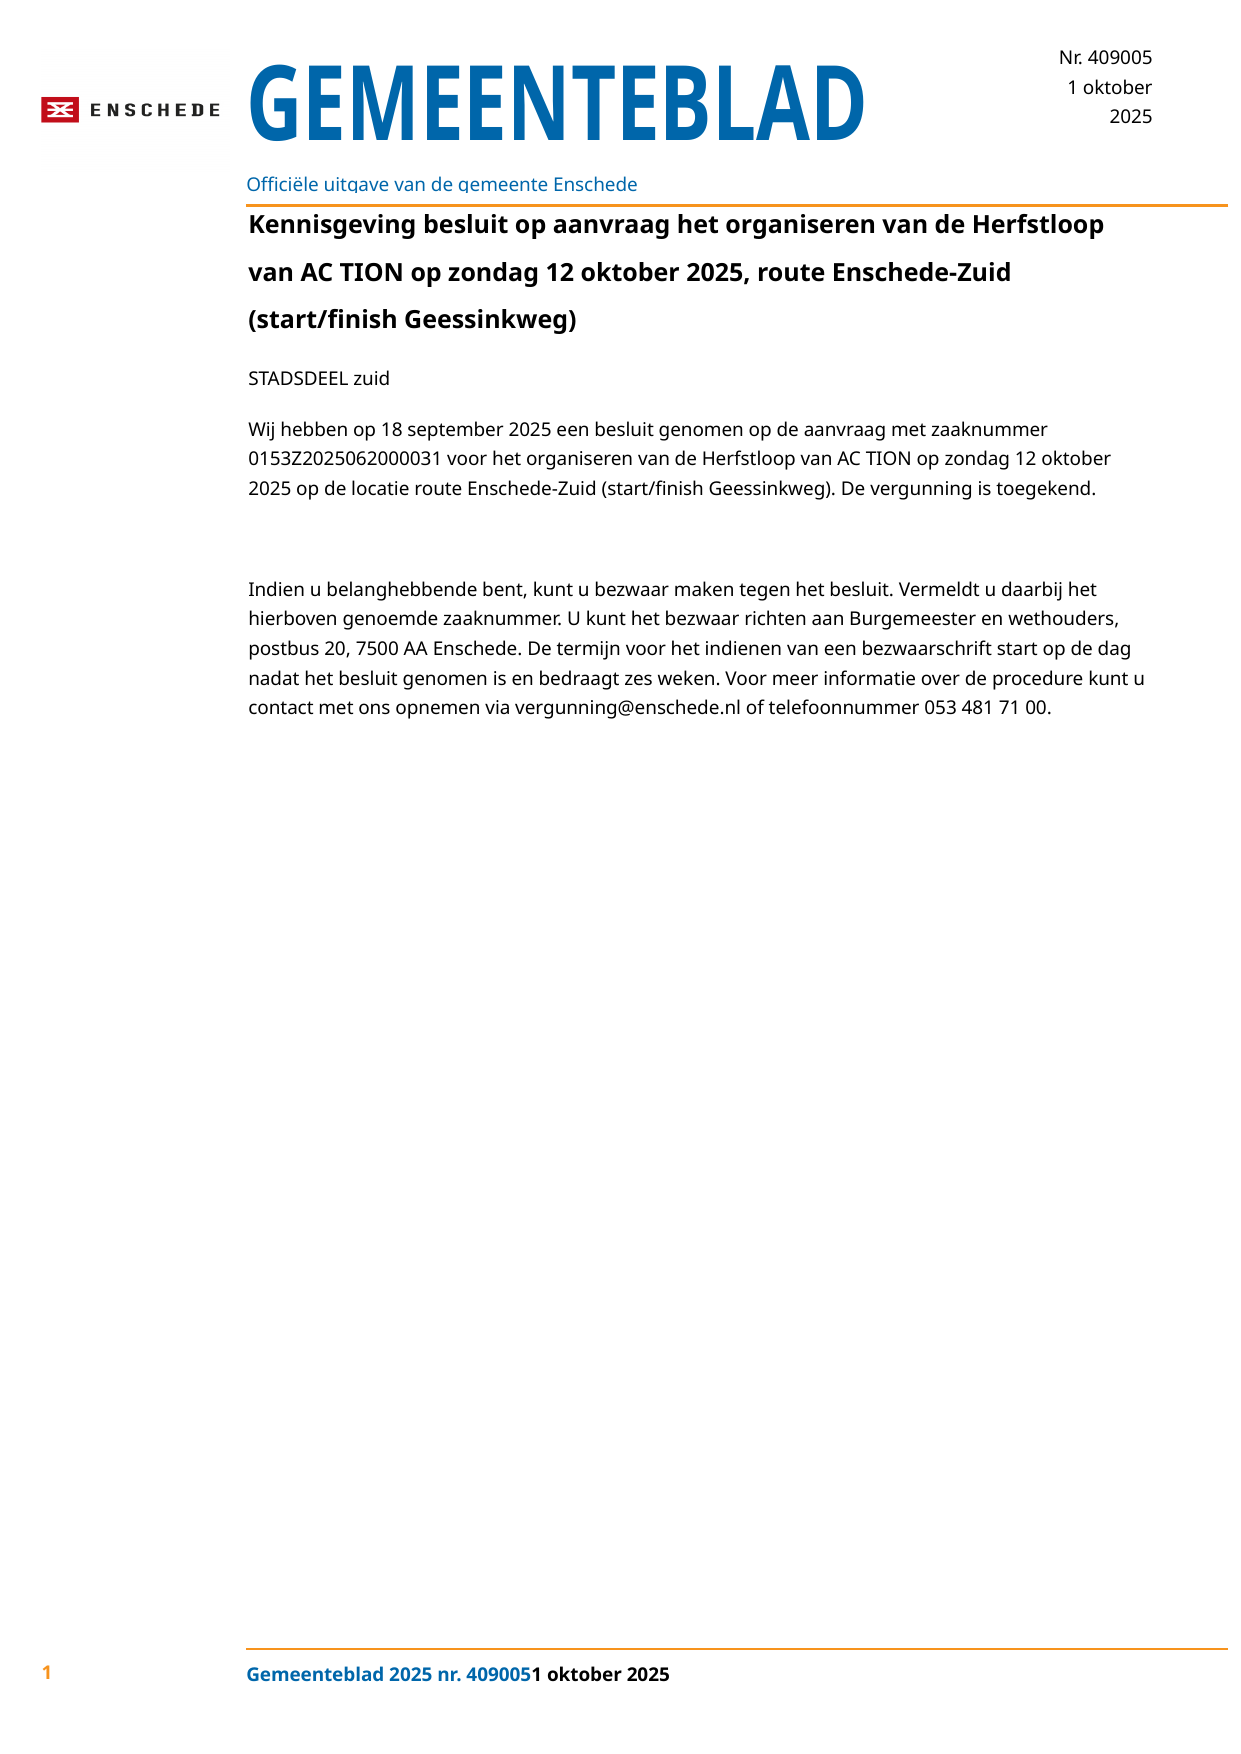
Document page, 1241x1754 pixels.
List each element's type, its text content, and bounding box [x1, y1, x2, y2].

picture [41, 47, 231, 172]
text Kennisgeving besluit op aanvraag het organiseren van de Herfstloop van AC TION op zondag 12 oktober 2025, route Enschede-Zuid (start/finish Geessinkweg) [248, 207, 1152, 336]
text Wij hebben op 18 september 2025 een besluit genomen op de aanvraag met zaaknummer 0153Z2025062000031 voor het organiseren van de Herfstloop van AC TION op zondag 12 oktober 2025 op de locatie route Enschede-Zuid (start/finish Geessinkweg). De vergunning is toegekend. [248, 416, 1152, 501]
text Indien u belanghebbende bent, kunt u bezwaar maken tegen het besluit. Vermeldt u daarbij het hierboven genoemde zaaknummer. U kunt het bezwaar richten aan Burgemeester en wethouders, postbus 20, 7500 AA Enschede. De termijn voor het indienen van een bezwaarschrift start op de dag nadat het besluit genomen is en bedraagt zes weken. Voor meer informatie over de procedure kunt u contact met ons opnemen via vergunning@enschede.nl of telefoonnummer 053 481 71 00. [248, 576, 1152, 720]
text STADSDEEL zuid [248, 366, 1152, 391]
